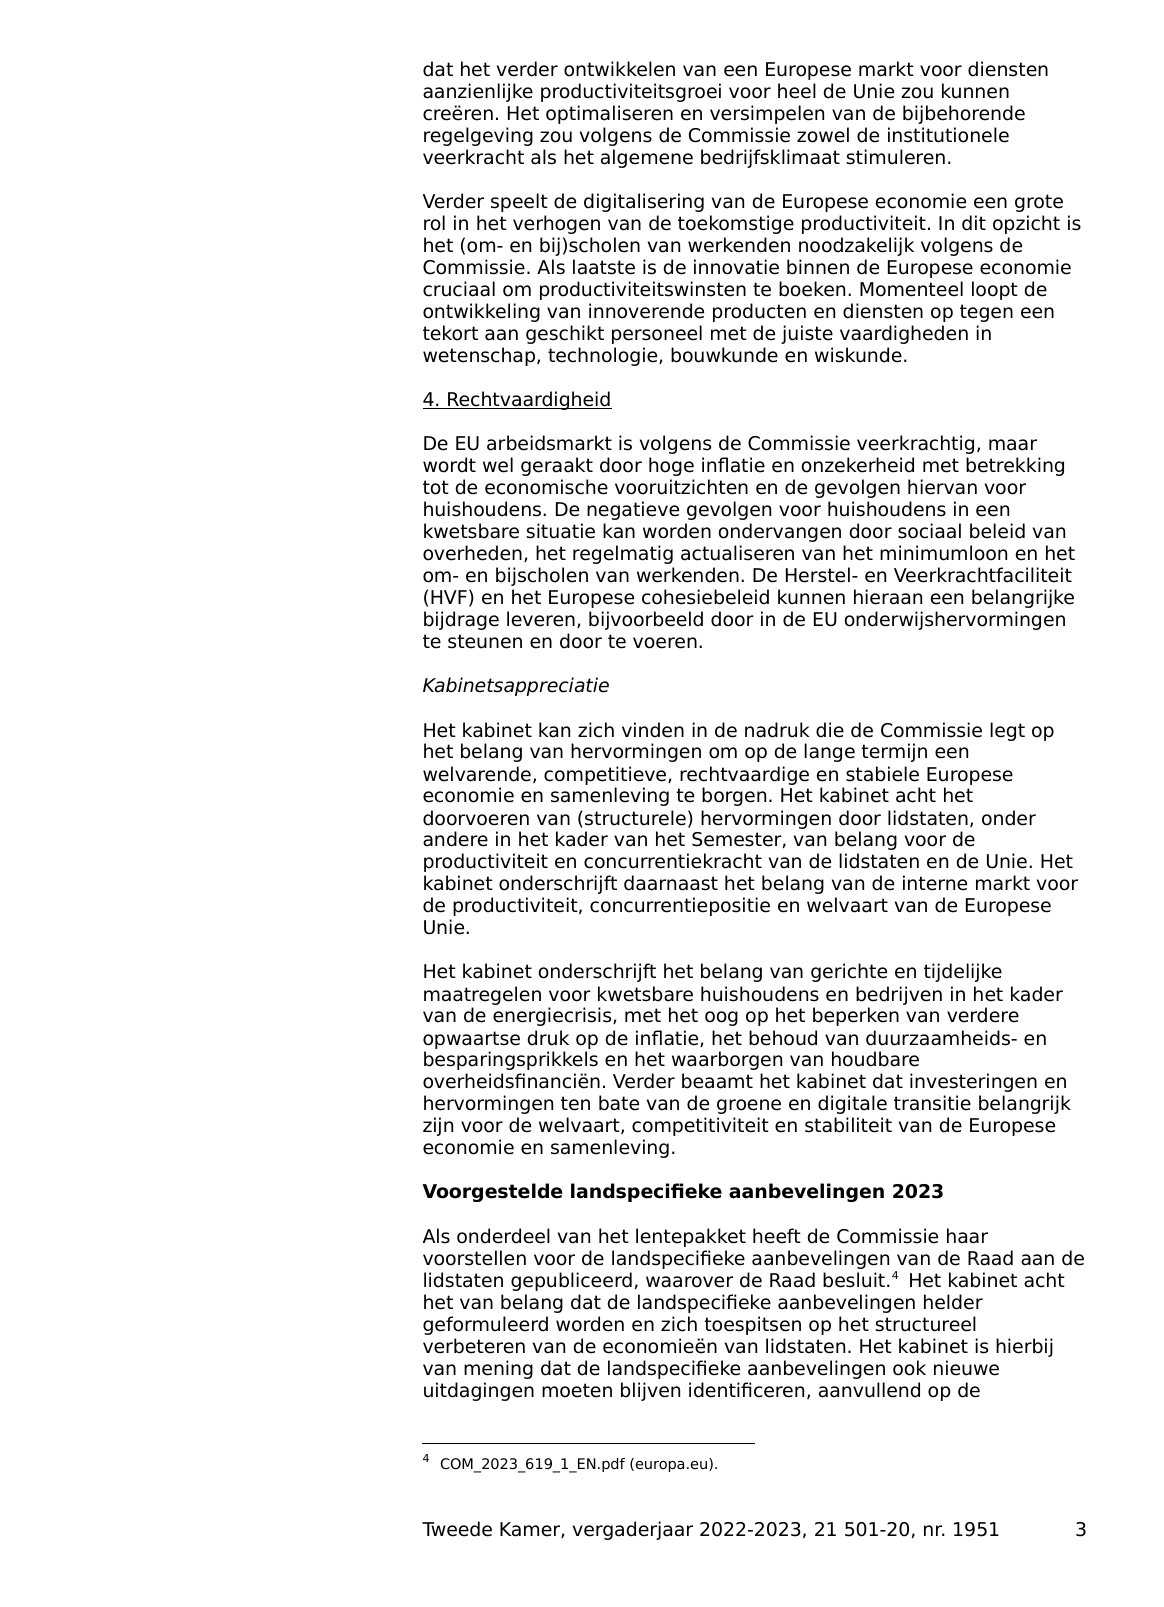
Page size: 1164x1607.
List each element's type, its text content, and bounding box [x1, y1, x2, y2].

text COM_2023_619_1_EN.pdf (europa.eu). [422, 1452, 1087, 1474]
subtitle Kabinetsappreciatie [422, 675, 1087, 697]
text De EU arbeidsmarkt is volgens de Commissie veerkrachtig, maar wordt wel geraakt door hoge inflatie en onzekerheid met betrekking tot de economische vooruitzichten en de gevolgen hiervan voor huishoudens. De negatieve gevolgen voor huishoudens in een kwetsbare situatie kan worden ondervangen door sociaal beleid van overheden, het regelmatig actualiseren van het minimumloon en het om- en bijscholen van werkenden. De Herstel- en Veerkrachtfaciliteit (HVF) en het Europese cohesiebeleid kunnen hieraan een belangrijke bijdrage leveren, bijvoorbeeld door in de EU onderwijshervormingen te steunen en door te voeren. [422, 433, 1087, 653]
subtitle 4. Rechtvaardigheid [422, 389, 1087, 411]
text Verder speelt de digitalisering van de Europese economie een grote rol in het verhogen van de toekomstige productiviteit. In dit opzicht is het (om- en bij)scholen van werkenden noodzakelijk volgens de Commissie. Als laatste is de innovatie binnen de Europese economie cruciaal om productiviteitswinsten te boeken. Momenteel loopt de ontwikkeling van innoverende producten en diensten op tegen een tekort aan geschikt personeel met de juiste vaardigheden in wetenschap, technologie, bouwkunde en wiskunde. [422, 191, 1087, 367]
text Het kabinet onderschrijft het belang van gerichte en tijdelijke maatregelen voor kwetsbare huishoudens en bedrijven in het kader van de energiecrisis, met het oog op het beperken van verdere opwaartse druk op de inflatie, het behoud van duurzaamheids- en besparingsprikkels en het waarborgen van houdbare overheidsfinanciën. Verder beaamt het kabinet dat investeringen en hervormingen ten bate van de groene en digitale transitie belangrijk zijn voor de welvaart, competitiviteit en stabiliteit van de Europese economie en samenleving. [422, 961, 1087, 1159]
text dat het verder ontwikkelen van een Europese markt voor diensten aanzienlijke productiviteitsgroei voor heel de Unie zou kunnen creëren. Het optimaliseren en versimpelen van de bijbehorende regelgeving zou volgens de Commissie zowel de institutionele veerkracht als het algemene bedrijfsklimaat stimuleren. [422, 59, 1087, 169]
subtitle Voorgestelde landspecifieke aanbevelingen 2023 [422, 1181, 1087, 1203]
text Het kabinet kan zich vinden in de nadruk die de Commissie legt op het belang van hervormingen om op de lange termijn een welvarende, competitieve, rechtvaardige en stabiele Europese economie en samenleving te borgen. Het kabinet acht het doorvoeren van (structurele) hervormingen door lidstaten, onder andere in het kader van het Semester, van belang voor de productiviteit en concurrentiekracht van de lidstaten en de Unie. Het kabinet onderschrijft daarnaast het belang van de interne markt voor de productiviteit, concurrentiepositie en welvaart van de Europese Unie. [422, 719, 1087, 939]
text Als onderdeel van het lentepakket heeft de Commissie haar voorstellen voor de landspecifieke aanbevelingen van de Raad aan de lidstaten gepubliceerd, waarover de Raad besluit. Het kabinet acht het van belang dat de landspecifieke aanbevelingen helder geformuleerd worden en zich toespitsen op het structureel verbeteren van de economieën van lidstaten. Het kabinet is hierbij van mening dat de landspecifieke aanbevelingen ook nieuwe uitdagingen moeten blijven identificeren, aanvullend op de [422, 1226, 1087, 1401]
